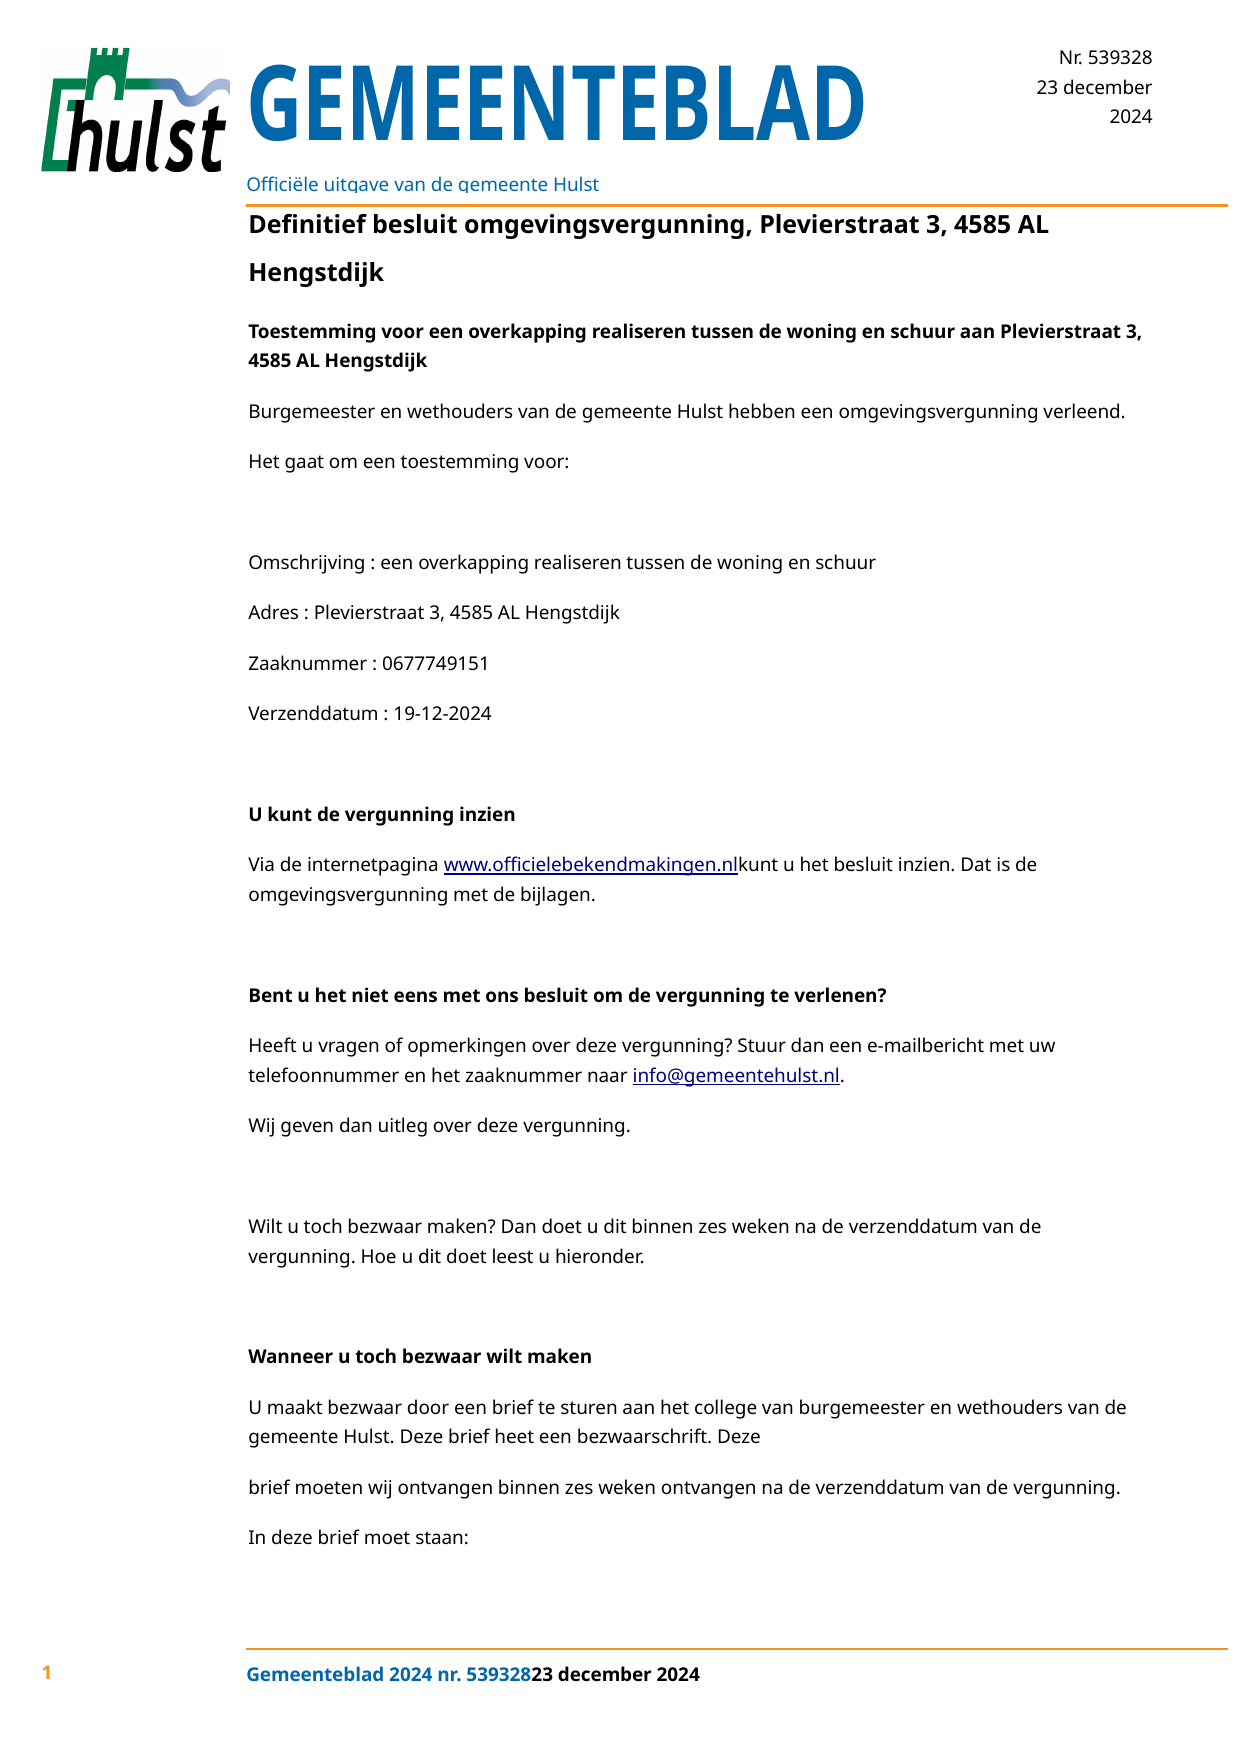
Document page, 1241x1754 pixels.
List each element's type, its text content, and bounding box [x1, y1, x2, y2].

text brief moeten wij ontvangen binnen zes weken ontvangen na de verzenddatum van de vergunning. [248, 1474, 1152, 1500]
text U maakt bezwaar door een brief te sturen aan het college van burgemeester en wethouders van de gemeente Hulst. Deze brief heet een bezwaarschrift. Deze [248, 1394, 1152, 1449]
text Adres : Plevierstraat 3, 4585 AL Hengstdijk [248, 599, 1152, 625]
text Wij geven dan uitleg over deze vergunning. [248, 1112, 1152, 1138]
text Definitief besluit omgevingsvergunning, Plevierstraat 3, 4585 AL Hengstdijk [248, 207, 1152, 288]
text Wanneer u toch bezwaar wilt maken [248, 1344, 1152, 1369]
text Bent u het niet eens met ons besluit om de vergunning te verlenen? [248, 982, 1152, 1008]
text In deze brief moet staan: [248, 1524, 1152, 1550]
text Wilt u toch bezwaar maken? Dan doet u dit binnen zes weken na de verzenddatum van de vergunning. Hoe u dit doet leest u hieronder. [248, 1213, 1152, 1269]
text Via de internetpagina www.officielebekendmakingen.nlkunt u het besluit inzien. Dat is de omgevingsvergunning met de bijlagen. [248, 852, 1152, 907]
text Burgemeester en wethouders van de gemeente Hulst hebben een omgevingsvergunning verleend. [248, 398, 1152, 424]
text Omschrijving : een overkapping realiseren tussen de woning en schuur [248, 549, 1152, 575]
text Toestemming voor een overkapping realiseren tussen de woning en schuur aan Plevierstraat 3, 4585 AL Hengstdijk [248, 318, 1152, 373]
picture [41, 47, 231, 172]
text U kunt de vergunning inzien [248, 801, 1152, 827]
text Verzenddatum : 19-12-2024 [248, 700, 1152, 726]
text Het gaat om een toestemming voor: [248, 448, 1152, 474]
text Heeft u vragen of opmerkingen over deze vergunning? Stuur dan een e-mailbericht met uw telefoonnummer en het zaaknummer naar info@gemeentehulst.nl. [248, 1032, 1152, 1088]
text Zaaknummer : 0677749151 [248, 650, 1152, 676]
